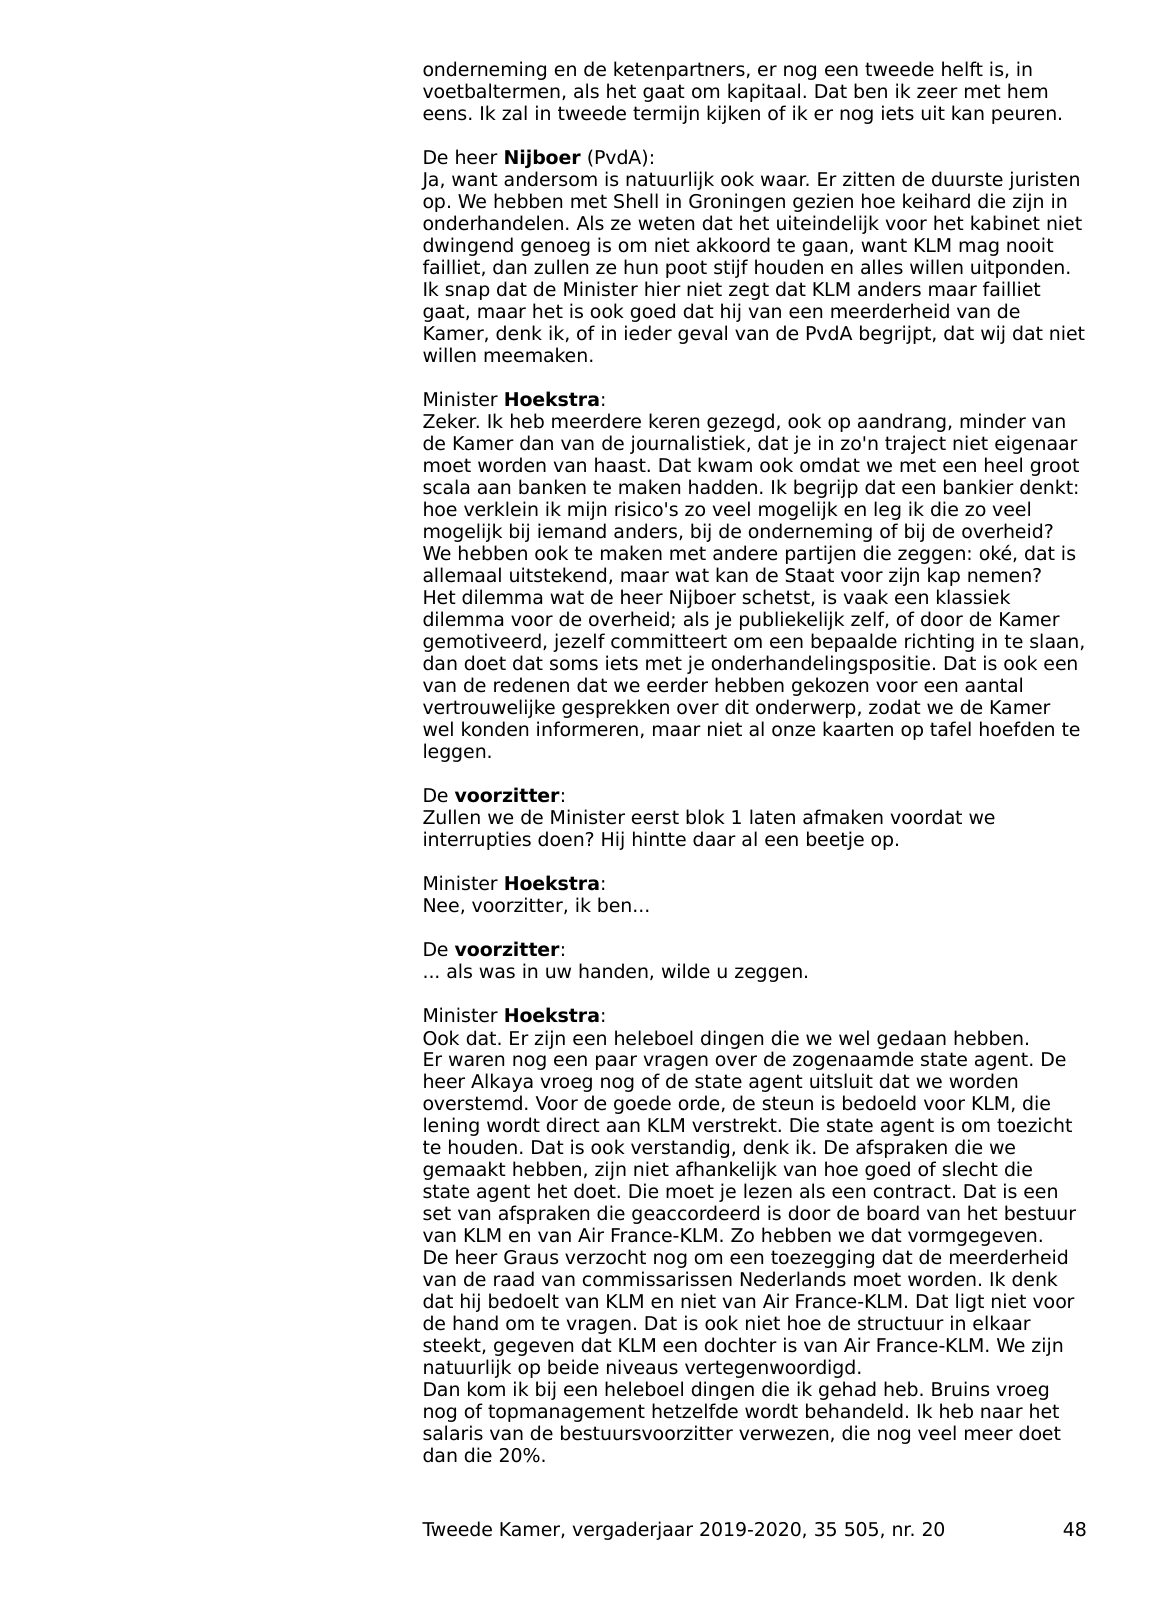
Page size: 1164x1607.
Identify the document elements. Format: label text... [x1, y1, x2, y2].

text Dan kom ik bij een heleboel dingen die ik gehad heb. Bruins vroeg nog of topmanagement hetzelfde wordt behandeld. Ik heb naar het salaris van de bestuursvoorzitter verwezen, die nog veel meer doet dan die 20%. [422, 1379, 1087, 1467]
text Ook dat. Er zijn een heleboel dingen die we wel gedaan hebben. [422, 1027, 1087, 1049]
text Zullen we de Minister eerst blok 1 laten afmaken voordat we interrupties doen? Hij hintte daar al een beetje op. [422, 807, 1087, 851]
text Er waren nog een paar vragen over de zogenaamde state agent. De heer Alkaya vroeg nog of de state agent uitsluit dat we worden overstemd. Voor de goede orde, de steun is bedoeld voor KLM, die lening wordt direct aan KLM verstrekt. Die state agent is om toezicht te houden. Dat is ook verstandig, denk ik. De afspraken die we gemaakt hebben, zijn niet afhankelijk van hoe goed of slecht die state agent het doet. Die moet je lezen als een contract. Dat is een set van afspraken die geaccordeerd is door de board van het bestuur van KLM en van Air France-KLM. Zo hebben we dat vormgegeven. [422, 1049, 1087, 1247]
text Nee, voorzitter, ik ben... [422, 895, 1087, 917]
text Minister Hoekstra: [422, 1005, 1087, 1027]
text De voorzitter: [422, 785, 1087, 807]
text De heer Nijboer (PvdA): [422, 147, 1087, 169]
text Minister Hoekstra: [422, 389, 1087, 411]
text onderneming en de ketenpartners, er nog een tweede helft is, in voetbaltermen, als het gaat om kapitaal. Dat ben ik zeer met hem eens. Ik zal in tweede termijn kijken of ik er nog iets uit kan peuren. [422, 59, 1087, 125]
text Ja, want andersom is natuurlijk ook waar. Er zitten de duurste juristen op. We hebben met Shell in Groningen gezien hoe keihard die zijn in onderhandelen. Als ze weten dat het uiteindelijk voor het kabinet niet dwingend genoeg is om niet akkoord te gaan, want KLM mag nooit failliet, dan zullen ze hun poot stijf houden en alles willen uitponden. Ik snap dat de Minister hier niet zegt dat KLM anders maar failliet gaat, maar het is ook goed dat hij van een meerderheid van de Kamer, denk ik, of in ieder geval van de PvdA begrijpt, dat wij dat niet willen meemaken. [422, 169, 1087, 367]
text Minister Hoekstra: [422, 873, 1087, 895]
text De voorzitter: [422, 939, 1087, 961]
text Het dilemma wat de heer Nijboer schetst, is vaak een klassiek dilemma voor de overheid; als je publiekelijk zelf, of door de Kamer gemotiveerd, jezelf committeert om een bepaalde richting in te slaan, dan doet dat soms iets met je onderhandelingspositie. Dat is ook een van de redenen dat we eerder hebben gekozen voor een aantal vertrouwelijke gesprekken over dit onderwerp, zodat we de Kamer wel konden informeren, maar niet al onze kaarten op tafel hoefden te leggen. [422, 587, 1087, 763]
text ... als was in uw handen, wilde u zeggen. [422, 961, 1087, 983]
text De heer Graus verzocht nog om een toezegging dat de meerderheid van de raad van commissarissen Nederlands moet worden. Ik denk dat hij bedoelt van KLM en niet van Air France-KLM. Dat ligt niet voor de hand om te vragen. Dat is ook niet hoe de structuur in elkaar steekt, gegeven dat KLM een dochter is van Air France-KLM. We zijn natuurlijk op beide niveaus vertegenwoordigd. [422, 1247, 1087, 1379]
text Zeker. Ik heb meerdere keren gezegd, ook op aandrang, minder van de Kamer dan van de journalistiek, dat je in zo'n traject niet eigenaar moet worden van haast. Dat kwam ook omdat we met een heel groot scala aan banken te maken hadden. Ik begrijp dat een bankier denkt: hoe verklein ik mijn risico's zo veel mogelijk en leg ik die zo veel mogelijk bij iemand anders, bij de onderneming of bij de overheid? We hebben ook te maken met andere partijen die zeggen: oké, dat is allemaal uitstekend, maar wat kan de Staat voor zijn kap nemen? [422, 411, 1087, 587]
